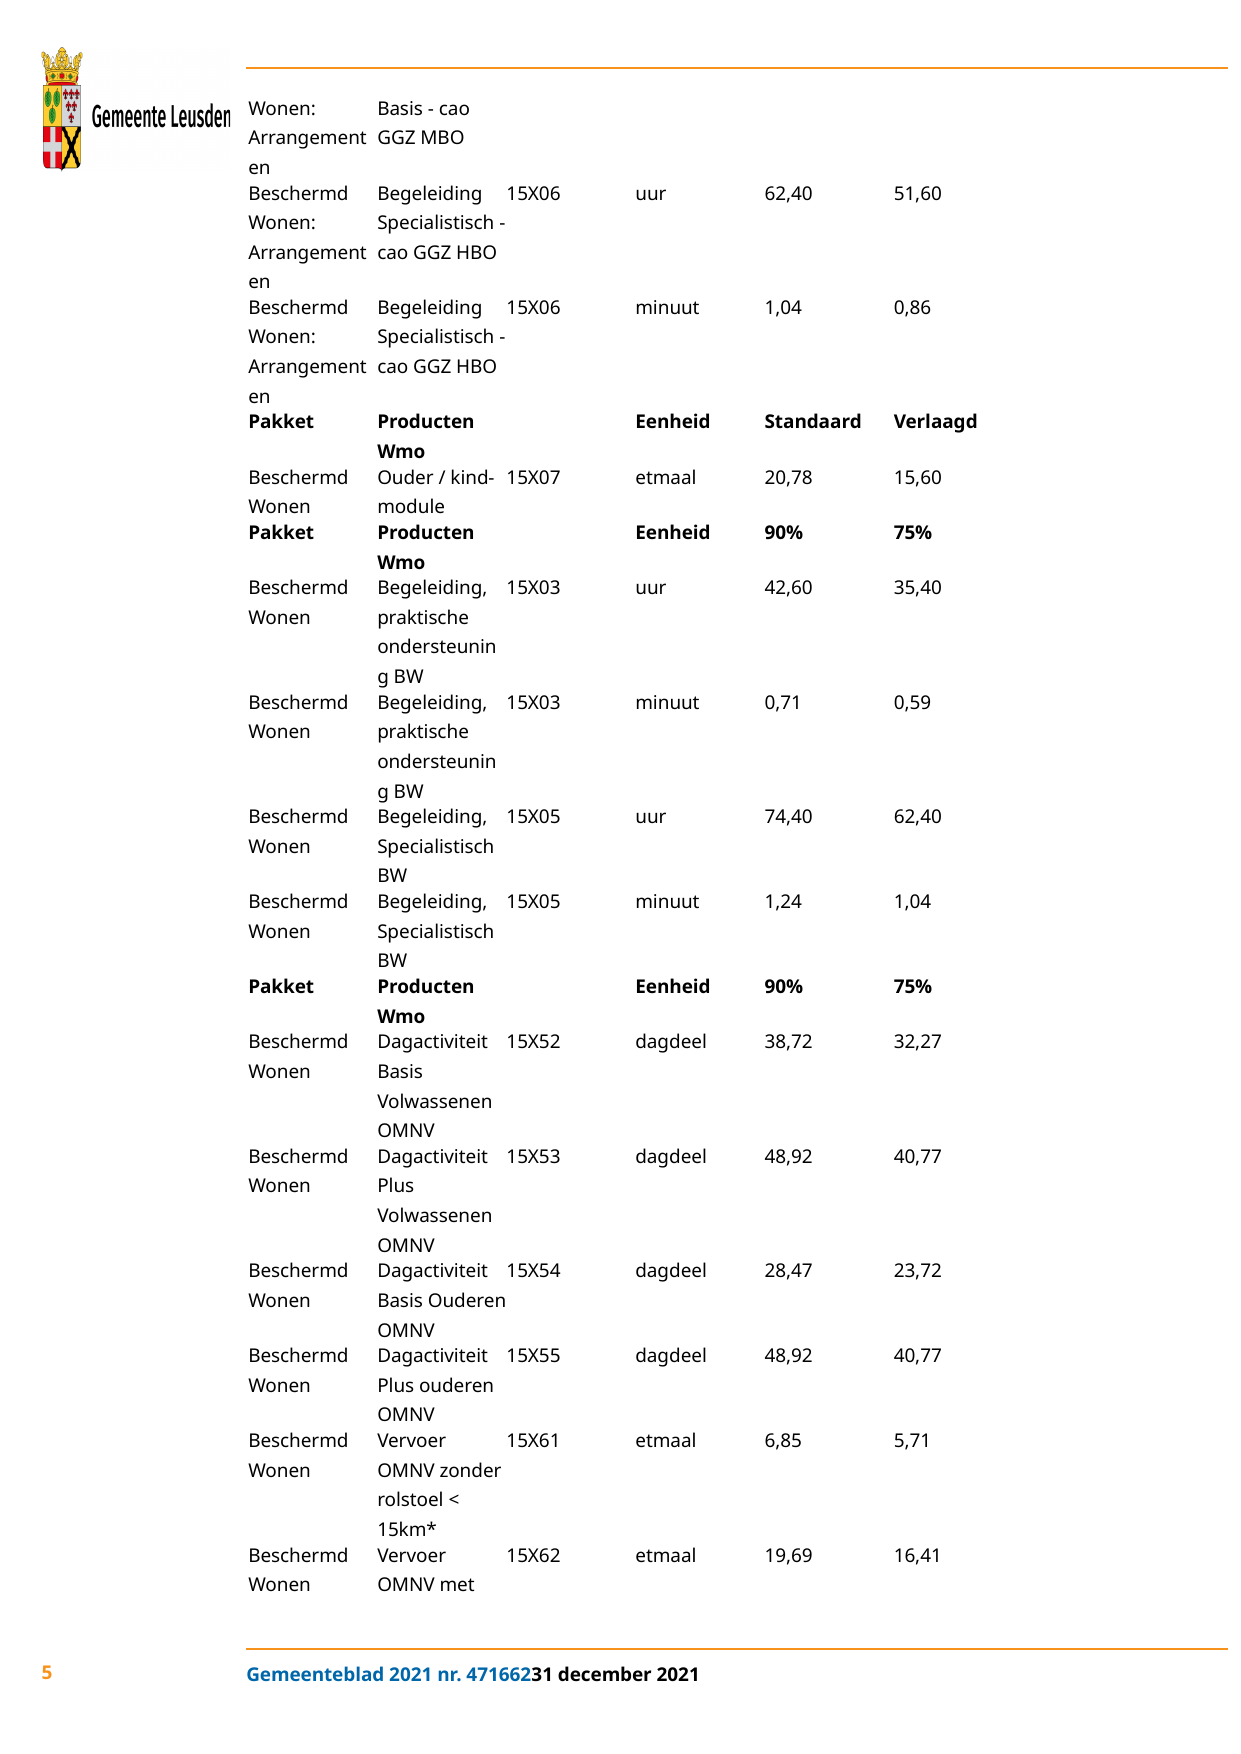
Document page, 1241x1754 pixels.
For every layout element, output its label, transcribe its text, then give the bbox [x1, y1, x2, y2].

table_cell Verlaagd [894, 409, 1022, 464]
table_cell 40,77 [894, 1343, 1022, 1427]
table_cell dagdeel [635, 1143, 764, 1258]
table_cell 40,77 [894, 1143, 1022, 1258]
table_cell dagdeel [635, 1258, 764, 1342]
table_cell minuut [635, 889, 764, 973]
table_cell Dagactiviteit Basis Volwassenen OMNV [377, 1029, 506, 1143]
table_cell 15,60 [894, 464, 1022, 519]
table_cell 15X62 [506, 1542, 635, 1597]
table_cell [1023, 689, 1152, 803]
table_cell Begeleiding Specialistisch - cao GGZ HBO [377, 294, 506, 409]
table_cell Dagactiviteit Plus ouderen OMNV [377, 1343, 506, 1427]
table_cell [1023, 95, 1152, 180]
table_cell etmaal [635, 1542, 764, 1597]
table_cell Producten Wmo [377, 409, 506, 464]
table_cell [1023, 1542, 1152, 1597]
table_cell Producten Wmo [377, 973, 506, 1029]
table_cell Beschermd Wonen: Arrangementen [248, 180, 377, 294]
table_cell [1023, 889, 1152, 973]
table_cell 15X05 [506, 889, 635, 973]
table_cell 0,71 [764, 689, 893, 803]
table_cell 15X53 [506, 1143, 635, 1258]
table_cell Dagactiviteit Basis Ouderen OMNV [377, 1258, 506, 1342]
table_cell 90% [764, 519, 893, 574]
table_cell 15X52 [506, 1029, 635, 1143]
table_cell Beschermd Wonen [248, 804, 377, 888]
table_cell 48,92 [764, 1143, 893, 1258]
table_cell 51,60 [894, 180, 1022, 294]
table_cell [1023, 973, 1152, 1029]
table_cell 35,40 [894, 575, 1022, 689]
table_cell 15X06 [506, 294, 635, 409]
table_cell Eenheid [635, 519, 764, 574]
table_cell [1023, 464, 1152, 519]
table_cell [894, 95, 1022, 180]
table_cell 15X03 [506, 689, 635, 803]
table_cell uur [635, 180, 764, 294]
table_cell 6,85 [764, 1428, 893, 1542]
table_cell 1,24 [764, 889, 893, 973]
table_cell Begeleiding Specialistisch - cao GGZ HBO [377, 180, 506, 294]
table_cell dagdeel [635, 1029, 764, 1143]
table_cell Beschermd Wonen [248, 1258, 377, 1342]
table_cell etmaal [635, 1428, 764, 1542]
table_cell 74,40 [764, 804, 893, 888]
table_cell 48,92 [764, 1343, 893, 1427]
table_cell dagdeel [635, 1343, 764, 1427]
table_cell Eenheid [635, 409, 764, 464]
table_cell 62,40 [894, 804, 1022, 888]
table_cell 16,41 [894, 1542, 1022, 1597]
table_cell [506, 973, 635, 1029]
table_cell 75% [894, 519, 1022, 574]
table_cell 32,27 [894, 1029, 1022, 1143]
table_cell Beschermd Wonen [248, 1143, 377, 1258]
table_cell Pakket [248, 973, 377, 1029]
table_cell 15X07 [506, 464, 635, 519]
table_cell 15X06 [506, 180, 635, 294]
table_cell 38,72 [764, 1029, 893, 1143]
table_cell [764, 95, 893, 180]
table_cell [1023, 294, 1152, 409]
table_cell Vervoer OMNV met [377, 1542, 506, 1597]
table_cell Begeleiding, Specialistisch BW [377, 804, 506, 888]
table_cell Beschermd Wonen [248, 1428, 377, 1542]
table_cell Beschermd Wonen: Arrangementen [248, 294, 377, 409]
table_cell Vervoer OMNV zonder rolstoel < 15km* [377, 1428, 506, 1542]
table_cell 0,86 [894, 294, 1022, 409]
table_cell 42,60 [764, 575, 893, 689]
table_cell Begeleiding, praktische ondersteuning BW [377, 689, 506, 803]
table_cell Pakket [248, 519, 377, 574]
table_cell 0,59 [894, 689, 1022, 803]
table_cell Beschermd Wonen [248, 1343, 377, 1427]
table_cell uur [635, 575, 764, 689]
table_cell [1023, 1029, 1152, 1143]
table_cell Beschermd Wonen [248, 1029, 377, 1143]
table_cell Wonen: Arrangementen [248, 95, 377, 180]
table_cell [635, 95, 764, 180]
table_cell 1,04 [894, 889, 1022, 973]
table_cell uur [635, 804, 764, 888]
table_cell [506, 409, 635, 464]
table_cell 15X54 [506, 1258, 635, 1342]
table_cell Begeleiding, Specialistisch BW [377, 889, 506, 973]
table_cell [506, 95, 635, 180]
table_cell 28,47 [764, 1258, 893, 1342]
table_cell Dagactiviteit Plus Volwassenen OMNV [377, 1143, 506, 1258]
table_cell 90% [764, 973, 893, 1029]
table_cell 19,69 [764, 1542, 893, 1597]
table_cell [1023, 804, 1152, 888]
table_cell Beschermd Wonen [248, 1542, 377, 1597]
table_cell etmaal [635, 464, 764, 519]
table_cell Producten Wmo [377, 519, 506, 574]
table_cell Beschermd Wonen [248, 464, 377, 519]
table_cell [1023, 180, 1152, 294]
table_cell 5,71 [894, 1428, 1022, 1542]
picture [41, 47, 231, 172]
table_cell Beschermd Wonen [248, 689, 377, 803]
table_cell Eenheid [635, 973, 764, 1029]
table_cell Standaard [764, 409, 893, 464]
table_cell [1023, 575, 1152, 689]
table_cell Beschermd Wonen [248, 889, 377, 973]
table_cell minuut [635, 689, 764, 803]
table_cell [1023, 1258, 1152, 1342]
table_cell 15X05 [506, 804, 635, 888]
table_cell [1023, 1143, 1152, 1258]
table_cell [506, 519, 635, 574]
table_cell 23,72 [894, 1258, 1022, 1342]
table_cell [1023, 519, 1152, 574]
table_cell 15X03 [506, 575, 635, 689]
table_cell minuut [635, 294, 764, 409]
table_cell [1023, 409, 1152, 464]
table_cell Basis - cao GGZ MBO [377, 95, 506, 180]
table_cell Ouder / kind-module [377, 464, 506, 519]
table_cell [1023, 1343, 1152, 1427]
table_cell 1,04 [764, 294, 893, 409]
table_cell 62,40 [764, 180, 893, 294]
table_cell [1023, 1428, 1152, 1542]
table_cell 20,78 [764, 464, 893, 519]
table_cell 15X55 [506, 1343, 635, 1427]
table_cell Begeleiding, praktische ondersteuning BW [377, 575, 506, 689]
table_cell Pakket [248, 409, 377, 464]
table_cell 75% [894, 973, 1022, 1029]
table_cell Beschermd Wonen [248, 575, 377, 689]
table_cell 15X61 [506, 1428, 635, 1542]
